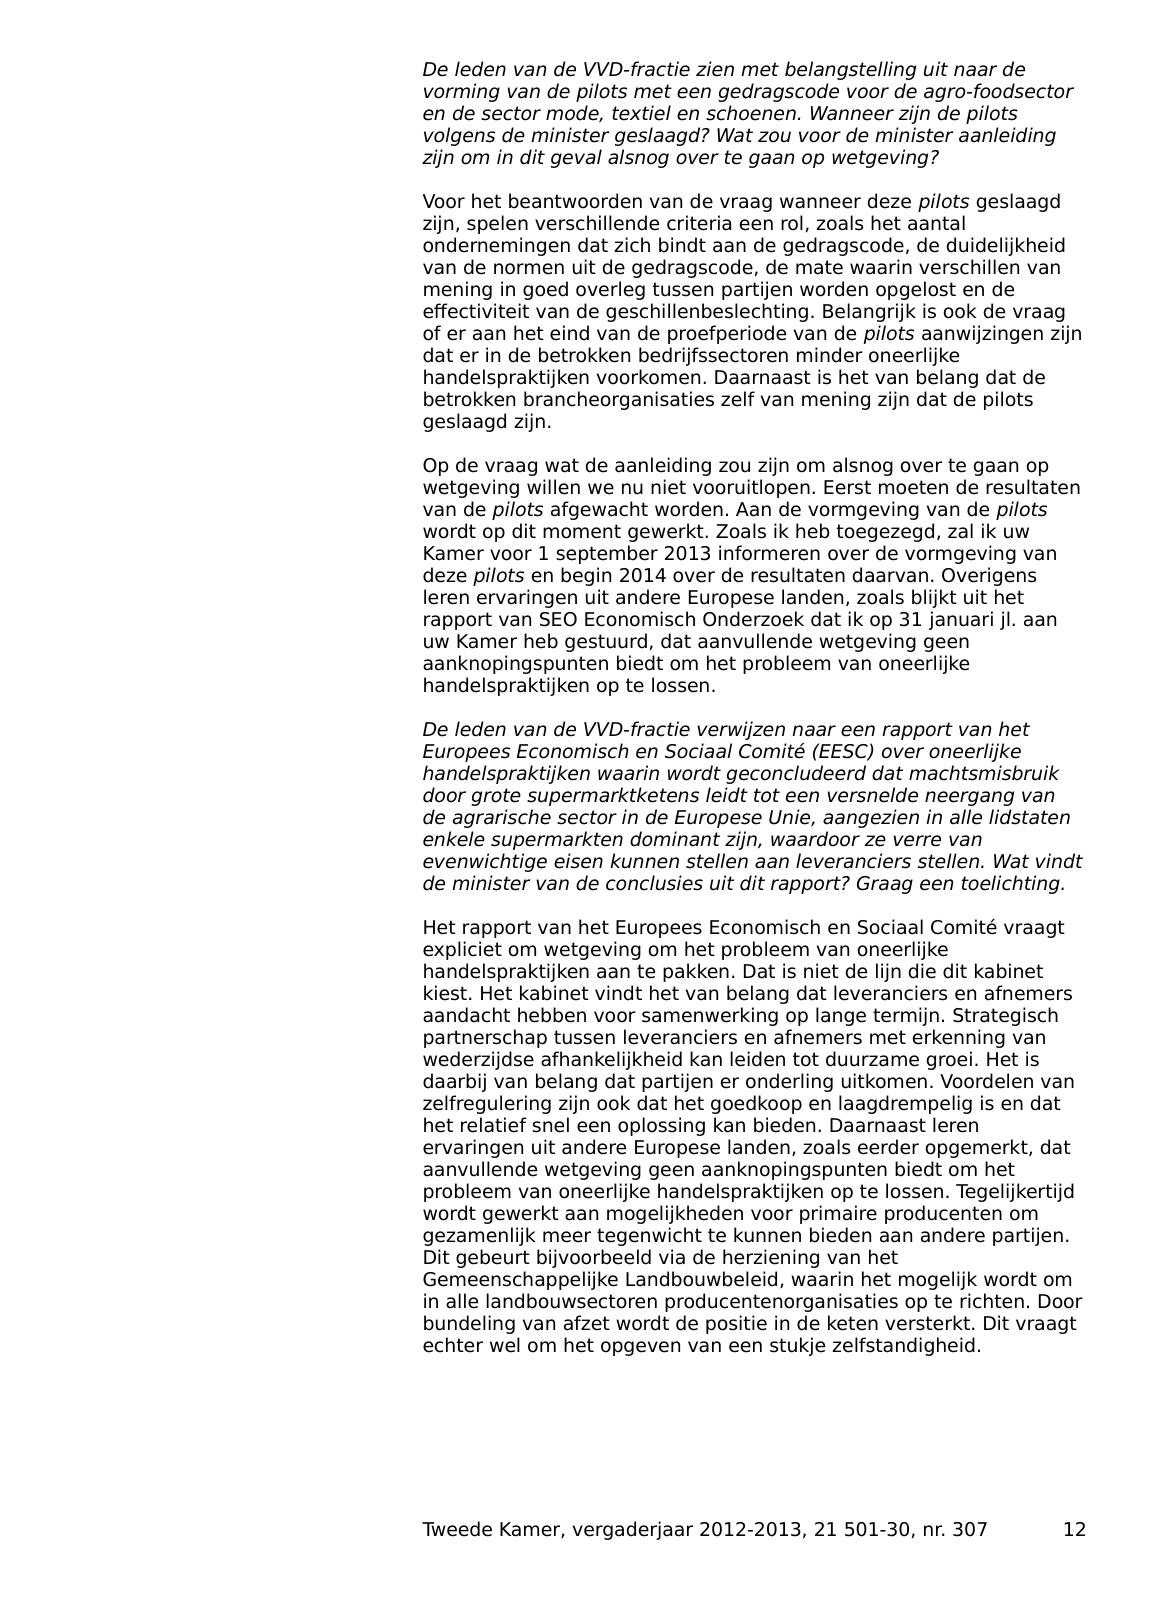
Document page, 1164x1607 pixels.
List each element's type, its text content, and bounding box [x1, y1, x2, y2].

text Op de vraag wat de aanleiding zou zijn om alsnog over te gaan op wetgeving willen we nu niet vooruitlopen. Eerst moeten de resultaten van de pilots afgewacht worden. Aan de vormgeving van de pilots wordt op dit moment gewerkt. Zoals ik heb toegezegd, zal ik uw Kamer voor 1 september 2013 informeren over de vormgeving van deze pilots en begin 2014 over de resultaten daarvan. Overigens leren ervaringen uit andere Europese landen, zoals blijkt uit het rapport van SEO Economisch Onderzoek dat ik op 31 januari jl. aan uw Kamer heb gestuurd, dat aanvullende wetgeving geen aanknopingspunten biedt om het probleem van oneerlijke handelspraktijken op te lossen. [422, 455, 1087, 697]
text De leden van de VVD-fractie verwijzen naar een rapport van het Europees Economisch en Sociaal Comité (EESC) over oneerlijke handelspraktijken waarin wordt geconcludeerd dat machtsmisbruik door grote supermarktketens leidt tot een versnelde neergang van de agrarische sector in de Europese Unie, aangezien in alle lidstaten enkele supermarkten dominant zijn, waardoor ze verre van evenwichtige eisen kunnen stellen aan leveranciers stellen. Wat vindt de minister van de conclusies uit dit rapport? Graag een toelichting. [422, 719, 1087, 895]
text De leden van de VVD-fractie zien met belangstelling uit naar de vorming van de pilots met een gedragscode voor de agro-foodsector en de sector mode, textiel en schoenen. Wanneer zijn de pilots volgens de minister geslaagd? Wat zou voor de minister aanleiding zijn om in dit geval alsnog over te gaan op wetgeving? [422, 59, 1087, 169]
text Voor het beantwoorden van de vraag wanneer deze pilots geslaagd zijn, spelen verschillende criteria een rol, zoals het aantal ondernemingen dat zich bindt aan de gedragscode, de duidelijkheid van de normen uit de gedragscode, de mate waarin verschillen van mening in goed overleg tussen partijen worden opgelost en de effectiviteit van de geschillenbeslechting. Belangrijk is ook de vraag of er aan het eind van de proefperiode van de pilots aanwijzingen zijn dat er in de betrokken bedrijfssectoren minder oneerlijke handelspraktijken voorkomen. Daarnaast is het van belang dat de betrokken brancheorganisaties zelf van mening zijn dat de pilots geslaagd zijn. [422, 191, 1087, 433]
text Het rapport van het Europees Economisch en Sociaal Comité vraagt expliciet om wetgeving om het probleem van oneerlijke handelspraktijken aan te pakken. Dat is niet de lijn die dit kabinet kiest. Het kabinet vindt het van belang dat leveranciers en afnemers aandacht hebben voor samenwerking op lange termijn. Strategisch partnerschap tussen leveranciers en afnemers met erkenning van wederzijdse afhankelijkheid kan leiden tot duurzame groei. Het is daarbij van belang dat partijen er onderling uitkomen. Voordelen van zelfregulering zijn ook dat het goedkoop en laagdrempelig is en dat het relatief snel een oplossing kan bieden. Daarnaast leren ervaringen uit andere Europese landen, zoals eerder opgemerkt, dat aanvullende wetgeving geen aanknopingspunten biedt om het probleem van oneerlijke handelspraktijken op te lossen. Tegelijkertijd wordt gewerkt aan mogelijkheden voor primaire producenten om gezamenlijk meer tegenwicht te kunnen bieden aan andere partijen. Dit gebeurt bijvoorbeeld via de herziening van het Gemeenschappelijke Landbouwbeleid, waarin het mogelijk wordt om in alle landbouwsectoren producentenorganisaties op te richten. Door bundeling van afzet wordt de positie in de keten versterkt. Dit vraagt echter wel om het opgeven van een stukje zelfstandigheid. [422, 917, 1087, 1357]
